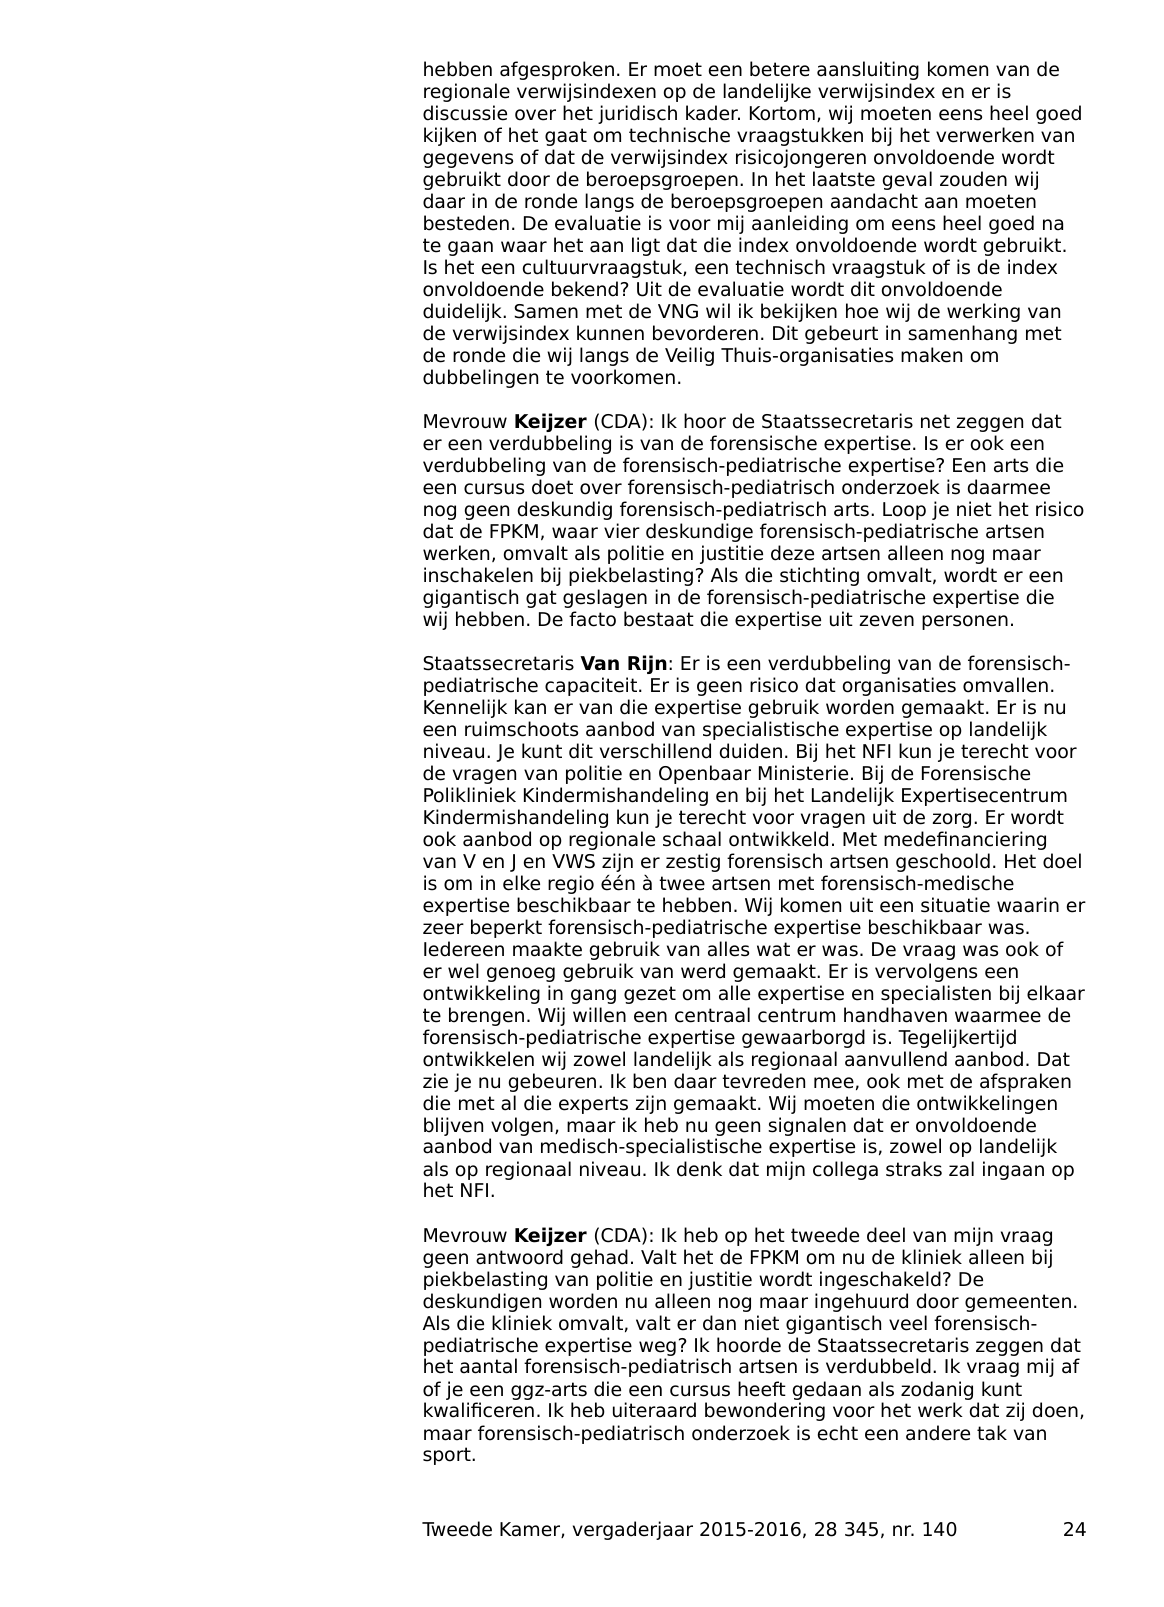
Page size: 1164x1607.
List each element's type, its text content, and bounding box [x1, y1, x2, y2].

text Mevrouw Keijzer (CDA): Ik hoor de Staatssecretaris net zeggen dat er een verdubbeling is van de forensische expertise. Is er ook een verdubbeling van de forensisch-pediatrische expertise? Een arts die een cursus doet over forensisch-pediatrisch onderzoek is daarmee nog geen deskundig forensisch-pediatrisch arts. Loop je niet het risico dat de FPKM, waar vier deskundige forensisch-pediatrische artsen werken, omvalt als politie en justitie deze artsen alleen nog maar inschakelen bij piekbelasting? Als die stichting omvalt, wordt er een gigantisch gat geslagen in de forensisch-pediatrische expertise die wij hebben. De facto bestaat die expertise uit zeven personen. [422, 411, 1087, 631]
text Staatssecretaris Van Rijn: Er is een verdubbeling van de forensisch-pediatrische capaciteit. Er is geen risico dat organisaties omvallen. Kennelijk kan er van die expertise gebruik worden gemaakt. Er is nu een ruimschoots aanbod van specialistische expertise op landelijk niveau. Je kunt dit verschillend duiden. Bij het NFI kun je terecht voor de vragen van politie en Openbaar Ministerie. Bij de Forensische Polikliniek Kindermishandeling en bij het Landelijk Expertisecentrum Kindermishandeling kun je terecht voor vragen uit de zorg. Er wordt ook aanbod op regionale schaal ontwikkeld. Met medefinanciering van V en J en VWS zijn er zestig forensisch artsen geschoold. Het doel is om in elke regio één à twee artsen met forensisch-medische expertise beschikbaar te hebben. Wij komen uit een situatie waarin er zeer beperkt forensisch-pediatrische expertise beschikbaar was. Iedereen maakte gebruik van alles wat er was. De vraag was ook of er wel genoeg gebruik van werd gemaakt. Er is vervolgens een ontwikkeling in gang gezet om alle expertise en specialisten bij elkaar te brengen. Wij willen een centraal centrum handhaven waarmee de forensisch-pediatrische expertise gewaarborgd is. Tegelijkertijd ontwikkelen wij zowel landelijk als regionaal aanvullend aanbod. Dat zie je nu gebeuren. Ik ben daar tevreden mee, ook met de afspraken die met al die experts zijn gemaakt. Wij moeten die ontwikkelingen blijven volgen, maar ik heb nu geen signalen dat er onvoldoende aanbod van medisch-specialistische expertise is, zowel op landelijk als op regionaal niveau. Ik denk dat mijn collega straks zal ingaan op het NFI. [422, 653, 1087, 1202]
text Mevrouw Keijzer (CDA): Ik heb op het tweede deel van mijn vraag geen antwoord gehad. Valt het de FPKM om nu de kliniek alleen bij piekbelasting van politie en justitie wordt ingeschakeld? De deskundigen worden nu alleen nog maar ingehuurd door gemeenten. Als die kliniek omvalt, valt er dan niet gigantisch veel forensisch-pediatrische expertise weg? Ik hoorde de Staatssecretaris zeggen dat het aantal forensisch-pediatrisch artsen is verdubbeld. Ik vraag mij af of je een ggz-arts die een cursus heeft gedaan als zodanig kunt kwalificeren. Ik heb uiteraard bewondering voor het werk dat zij doen, maar forensisch-pediatrisch onderzoek is echt een andere tak van sport. [422, 1224, 1087, 1466]
text hebben afgesproken. Er moet een betere aansluiting komen van de regionale verwijsindexen op de landelijke verwijsindex en er is discussie over het juridisch kader. Kortom, wij moeten eens heel goed kijken of het gaat om technische vraagstukken bij het verwerken van gegevens of dat de verwijsindex risicojongeren onvoldoende wordt gebruikt door de beroepsgroepen. In het laatste geval zouden wij daar in de ronde langs de beroepsgroepen aandacht aan moeten besteden. De evaluatie is voor mij aanleiding om eens heel goed na te gaan waar het aan ligt dat die index onvoldoende wordt gebruikt. Is het een cultuurvraagstuk, een technisch vraagstuk of is de index onvoldoende bekend? Uit de evaluatie wordt dit onvoldoende duidelijk. Samen met de VNG wil ik bekijken hoe wij de werking van de verwijsindex kunnen bevorderen. Dit gebeurt in samenhang met de ronde die wij langs de Veilig Thuis-organisaties maken om dubbelingen te voorkomen. [422, 59, 1087, 389]
